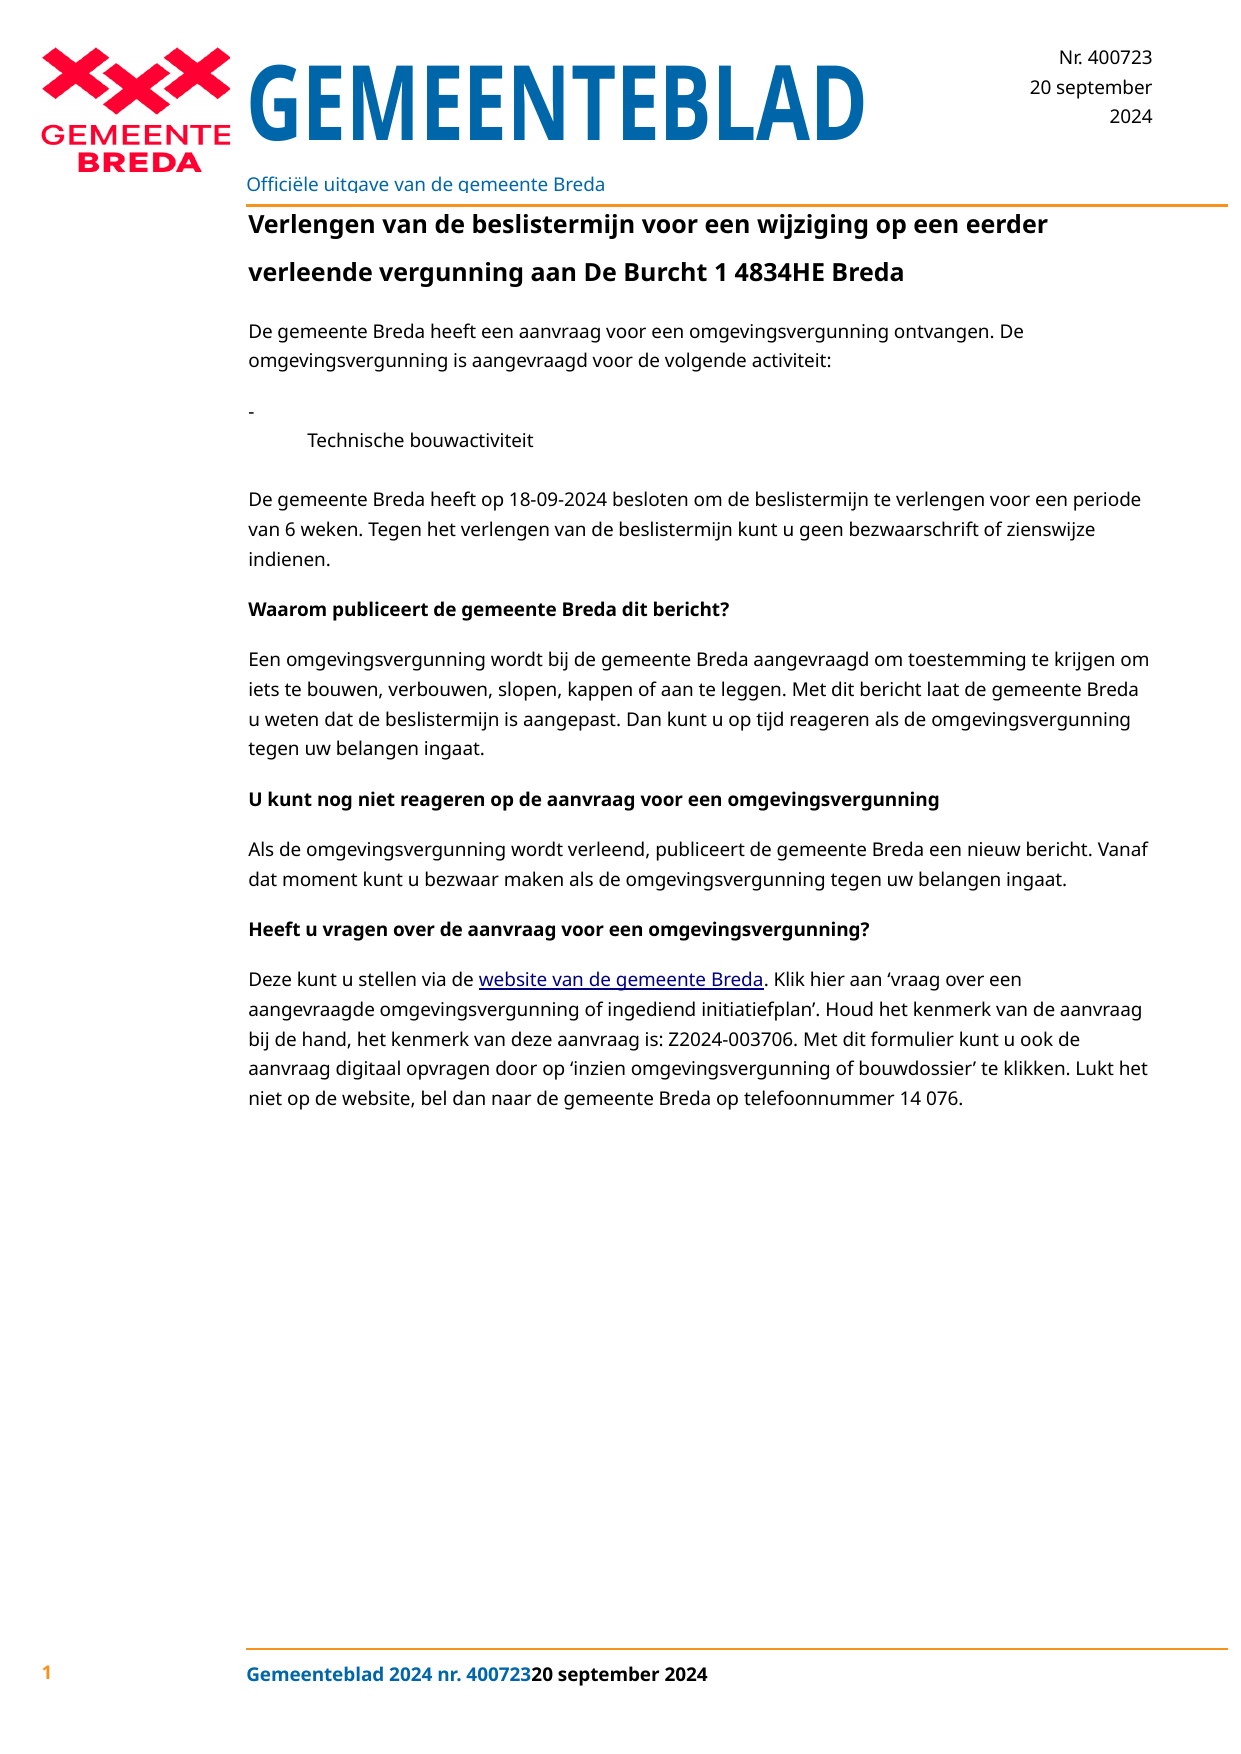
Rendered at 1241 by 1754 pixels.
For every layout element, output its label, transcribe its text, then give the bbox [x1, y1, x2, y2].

text Waarom publiceert de gemeente Breda dit bericht? [248, 596, 1152, 622]
text U kunt nog niet reageren op de aanvraag voor een omgevingsvergunning [248, 786, 1152, 812]
text De gemeente Breda heeft een aanvraag voor een omgevingsvergunning ontvangen. De omgevingsvergunning is aangevraagd voor de volgende activiteit: [248, 318, 1152, 373]
text Verlengen van de beslistermijn voor een wijziging op een eerder verleende vergunning aan De Burcht 1 4834HE Breda [248, 207, 1152, 288]
text De gemeente Breda heeft op 18-09-2024 besloten om de beslistermijn te verlengen voor een periode van 6 weken. Tegen het verlengen van de beslistermijn kunt u geen bezwaarschrift of zienswijze indienen. [248, 487, 1152, 572]
text Een omgevingsvergunning wordt bij de gemeente Breda aangevraagd om toestemming te krijgen om iets te bouwen, verbouwen, slopen, kappen of aan te leggen. Met dit bericht laat de gemeente Breda u weten dat de beslistermijn is aangepast. Dan kunt u op tijd reageren als de omgevingsvergunning tegen uw belangen ingaat. [248, 647, 1152, 761]
text Als de omgevingsvergunning wordt verleend, publiceert de gemeente Breda een nieuw bericht. Vanaf dat moment kunt u bezwaar maken als de omgevingsvergunning tegen uw belangen ingaat. [248, 836, 1152, 892]
list Technische bouwactiviteit [248, 427, 1152, 453]
text Deze kunt u stellen via de website van de gemeente Breda. Klik hier aan ‘vraag over een aangevraagde omgevingsvergunning of ingediend initiatiefplan’. Houd het kenmerk van de aanvraag bij de hand, het kenmerk van deze aanvraag is: Z2024-003706. Met dit formulier kunt u ook de aanvraag digitaal opvragen door op ‘inzien omgevingsvergunning of bouwdossier’ te klikken. Lukt het niet op de website, bel dan naar de gemeente Breda op telefoonnummer 14 076. [248, 967, 1152, 1111]
text Heeft u vragen over de aanvraag voor een omgevingsvergunning? [248, 916, 1152, 942]
picture [41, 47, 231, 172]
